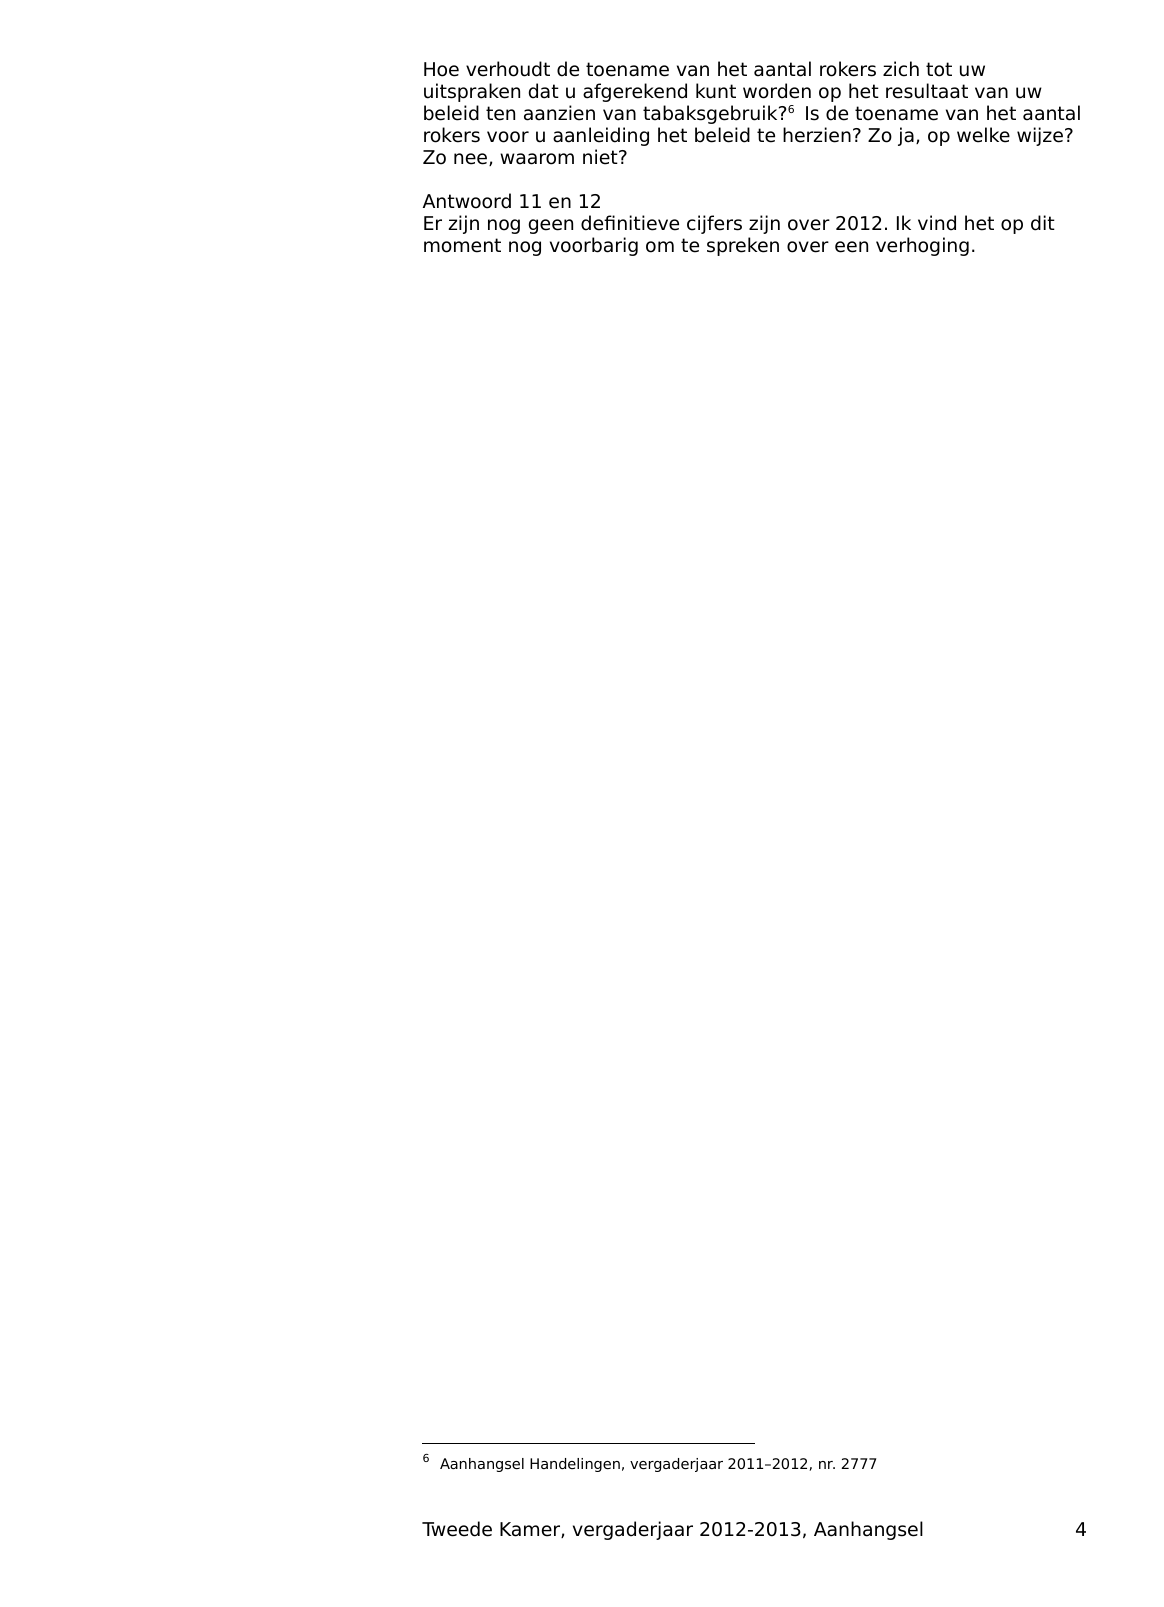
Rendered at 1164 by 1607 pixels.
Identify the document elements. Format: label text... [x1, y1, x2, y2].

text Aanhangsel Handelingen, vergaderjaar 2011–2012, nr. 2777 [422, 1452, 1087, 1474]
text Er zijn nog geen definitieve cijfers zijn over 2012. Ik vind het op dit moment nog voorbarig om te spreken over een verhoging. [422, 213, 1087, 257]
text Hoe verhoudt de toename van het aantal rokers zich tot uw uitspraken dat u afgerekend kunt worden op het resultaat van uw beleid ten aanzien van tabaksgebruik? Is de toename van het aantal rokers voor u aanleiding het beleid te herzien? Zo ja, op welke wijze? Zo nee, waarom niet? [422, 59, 1087, 169]
text Antwoord 11 en 12 [422, 191, 1087, 213]
